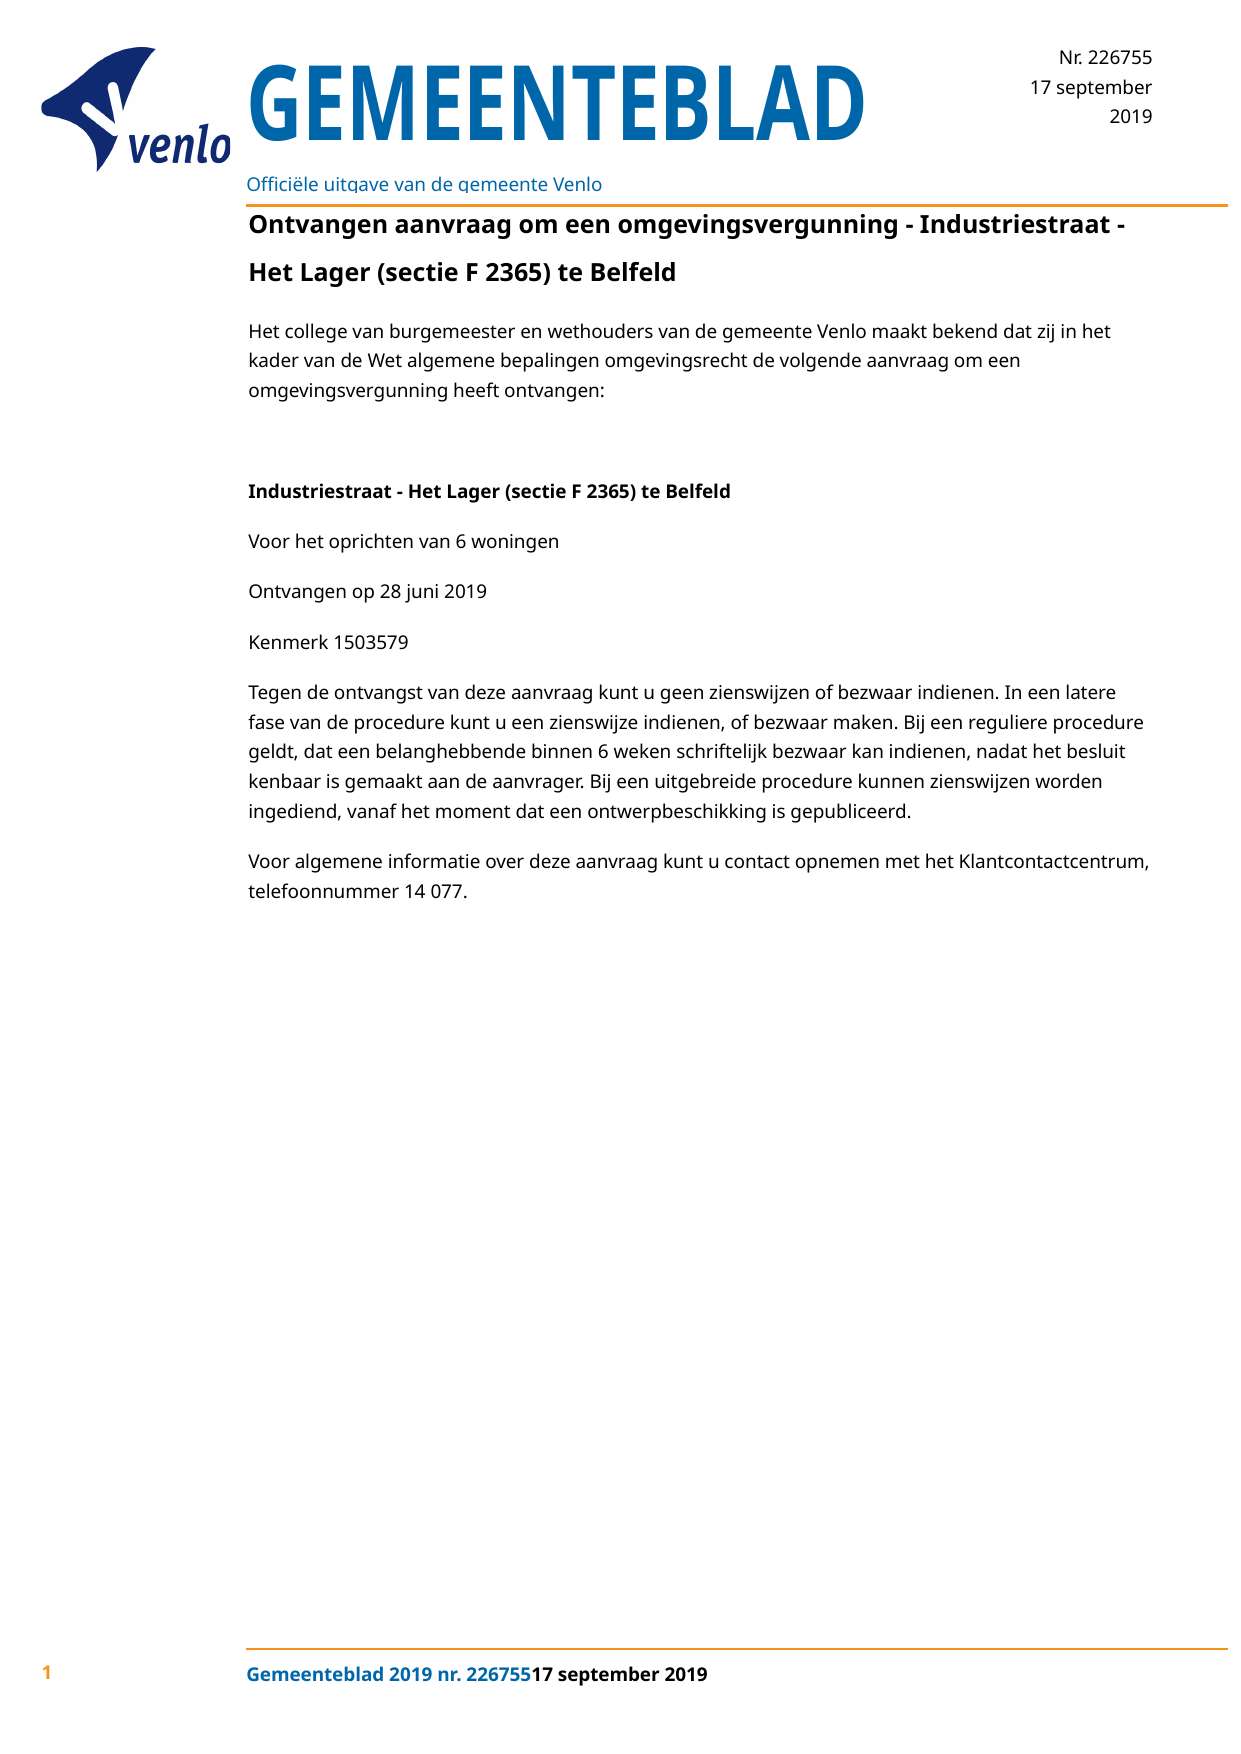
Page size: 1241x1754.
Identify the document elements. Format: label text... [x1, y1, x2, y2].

text Ontvangen aanvraag om een omgevingsvergunning - Industriestraat - Het Lager (sectie F 2365) te Belfeld [248, 207, 1152, 288]
text Kenmerk 1503579 [248, 629, 1152, 655]
picture [41, 47, 231, 172]
text Voor algemene informatie over deze aanvraag kunt u contact opnemen met het Klantcontactcentrum, telefoonnummer 14 077. [248, 848, 1152, 904]
text Tegen de ontvangst van deze aanvraag kunt u geen zienswijzen of bezwaar indienen. In een latere fase van de procedure kunt u een zienswijze indienen, of bezwaar maken. Bij een reguliere procedure geldt, dat een belanghebbende binnen 6 weken schriftelijk bezwaar kan indienen, nadat het besluit kenbaar is gemaakt aan de aanvrager. Bij een uitgebreide procedure kunnen zienswijzen worden ingediend, vanaf het moment dat een ontwerpbeschikking is gepubliceerd. [248, 679, 1152, 824]
text Industriestraat - Het Lager (sectie F 2365) te Belfeld [248, 478, 1152, 504]
text Het college van burgemeester en wethouders van de gemeente Venlo maakt bekend dat zij in het kader van de Wet algemene bepalingen omgevingsrecht de volgende aanvraag om een omgevingsvergunning heeft ontvangen: [248, 318, 1152, 403]
text Voor het oprichten van 6 woningen [248, 528, 1152, 554]
text Ontvangen op 28 juni 2019 [248, 579, 1152, 604]
